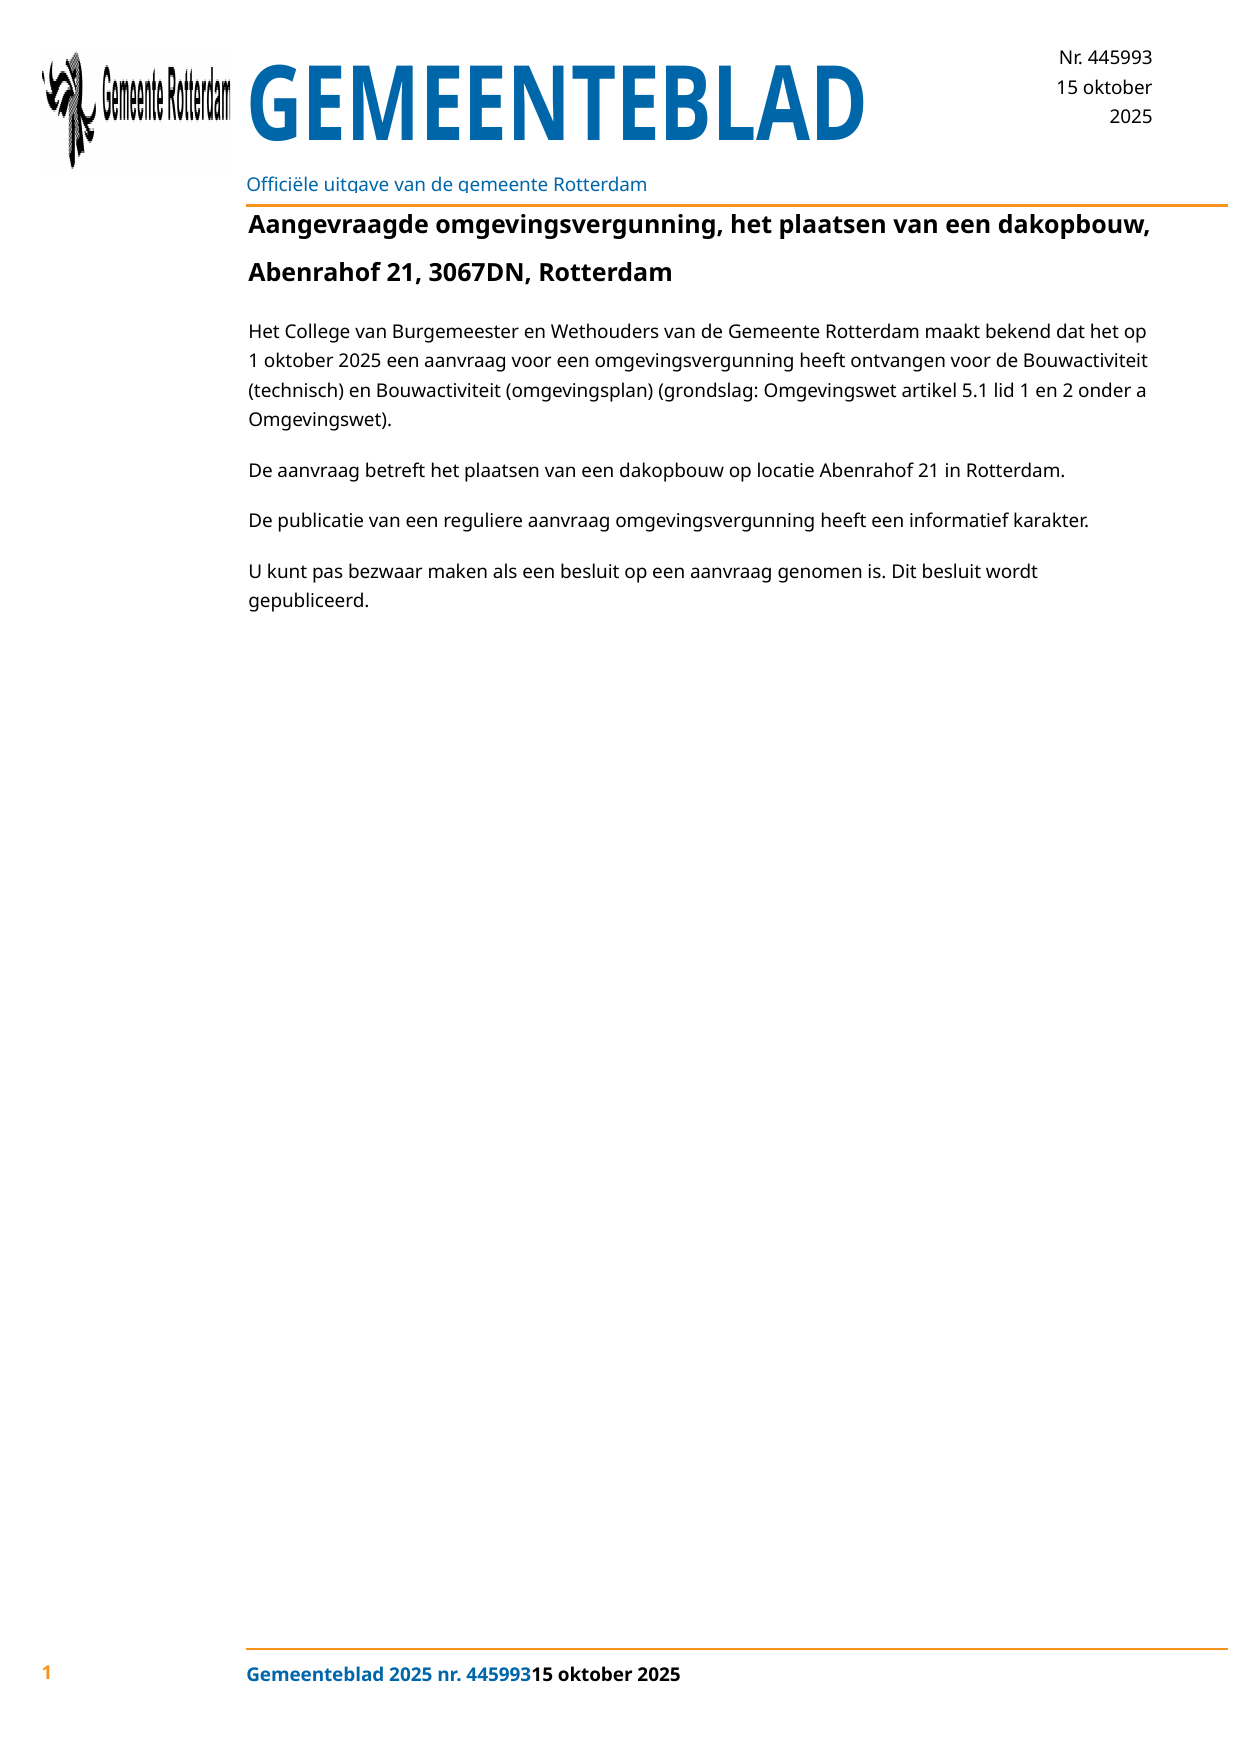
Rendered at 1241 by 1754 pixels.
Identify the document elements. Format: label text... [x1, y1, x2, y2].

text De publicatie van een reguliere aanvraag omgevingsvergunning heeft een informatief karakter. [248, 507, 1152, 533]
text U kunt pas bezwaar maken als een besluit op een aanvraag genomen is. Dit besluit wordt gepubliceerd. [248, 558, 1152, 613]
text Het College van Burgemeester en Wethouders van de Gemeente Rotterdam maakt bekend dat het op 1 oktober 2025 een aanvraag voor een omgevingsvergunning heeft ontvangen voor de Bouwactiviteit (technisch) en Bouwactiviteit (omgevingsplan) (grondslag: Omgevingswet artikel 5.1 lid 1 en 2 onder a Omgevingswet). [248, 318, 1152, 432]
picture [41, 47, 231, 172]
text De aanvraag betreft het plaatsen van een dakopbouw op locatie Abenrahof 21 in Rotterdam. [248, 457, 1152, 483]
text Aangevraagde omgevingsvergunning, het plaatsen van een dakopbouw, Abenrahof 21, 3067DN, Rotterdam [248, 207, 1152, 288]
